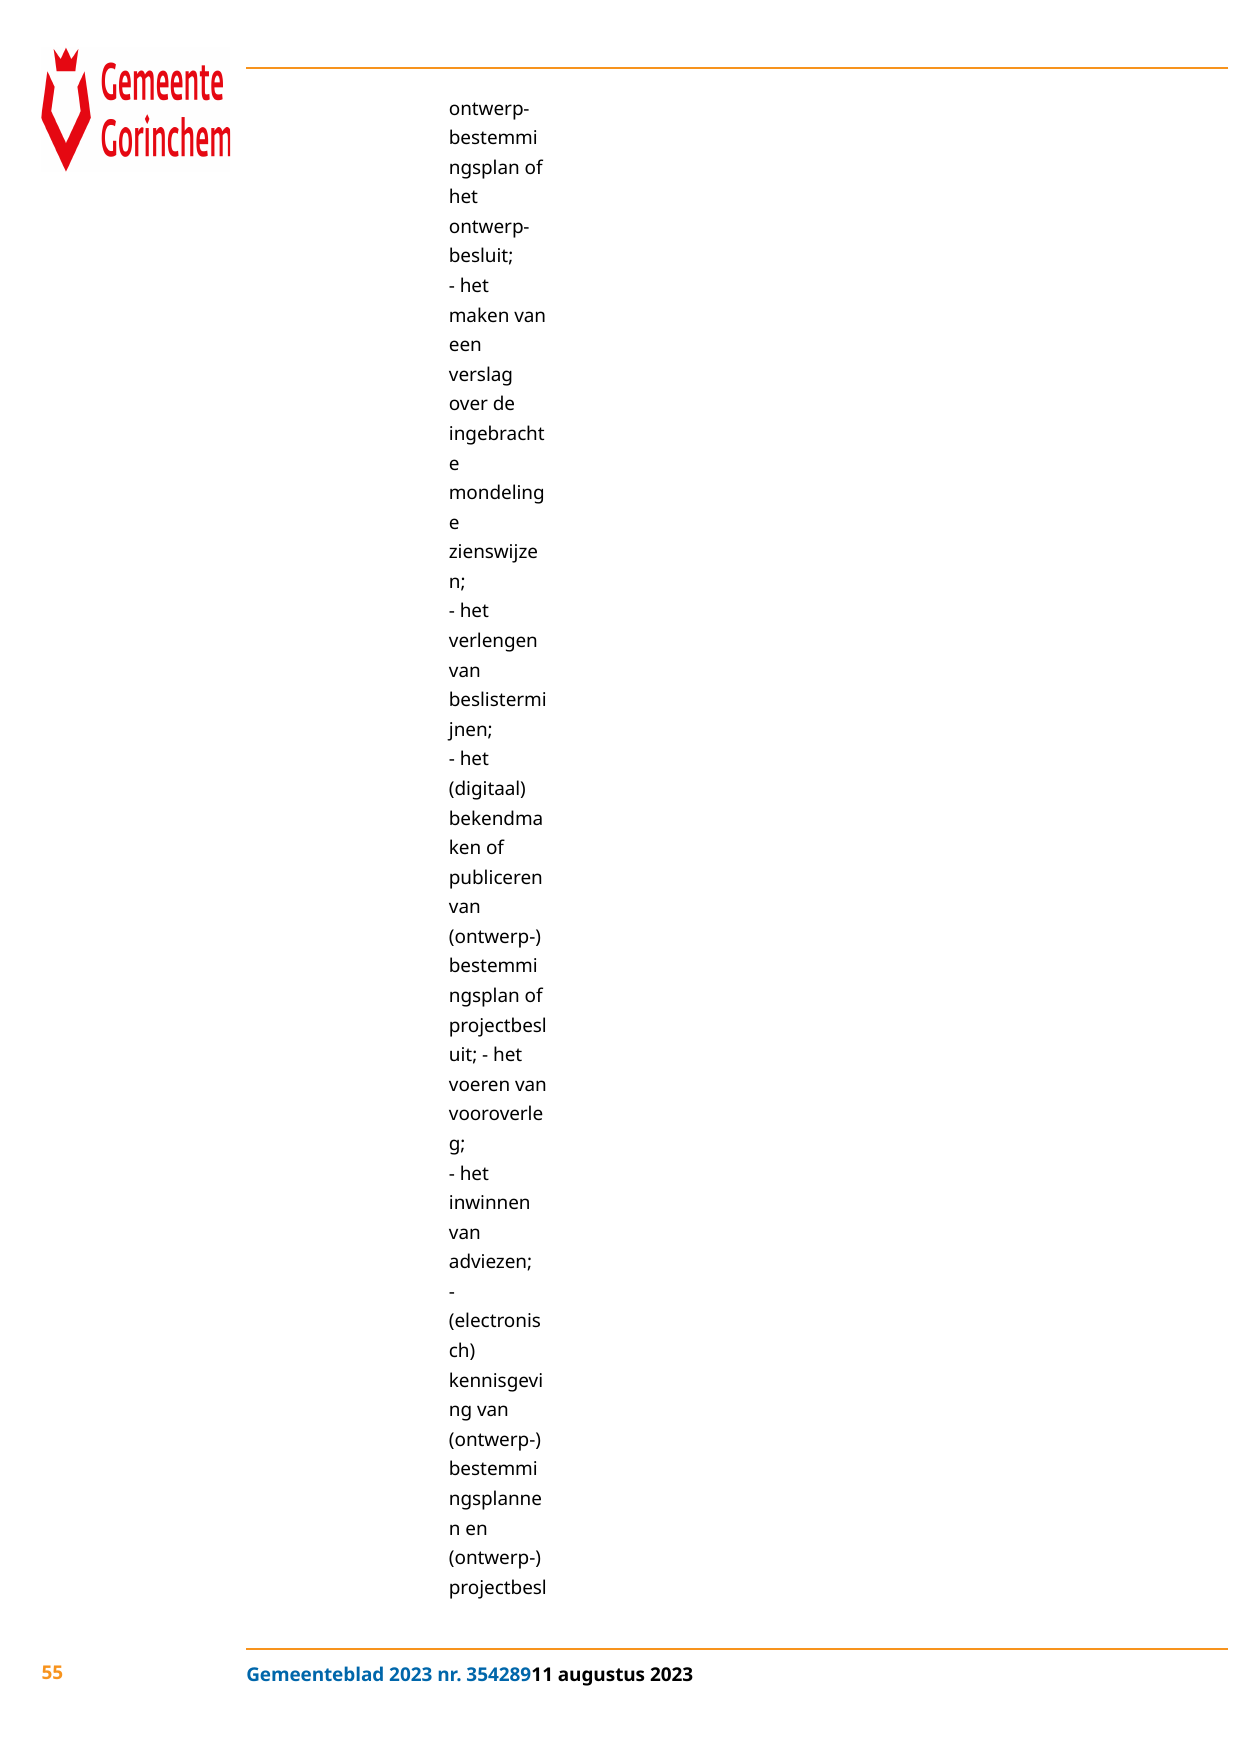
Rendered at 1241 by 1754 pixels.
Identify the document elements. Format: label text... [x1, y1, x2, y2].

table_cell ontwerp-bestemmingsplan of het ontwerp-besluit; - het maken van een verslag over de ingebrachte mondelinge zienswijzen; - het verlengen van beslistermijnen; - het (digitaal) bekendmaken of publiceren van (ontwerp-) bestemmingsplan of projectbesluit; - het voeren van vooroverleg; - het inwinnen van adviezen; - (electronisch) kennisgeving van (ontwerp-) bestemmingsplannen en (ontwerp-)projectbesl [449, 95, 549, 1600]
table_cell [850, 95, 951, 1600]
table_cell [549, 95, 649, 1600]
picture [41, 47, 231, 172]
table_cell [750, 95, 850, 1600]
table_cell [248, 95, 348, 1600]
table_cell [951, 95, 1051, 1600]
table_cell [1051, 95, 1152, 1600]
table_cell [348, 95, 449, 1600]
table_cell [650, 95, 750, 1600]
